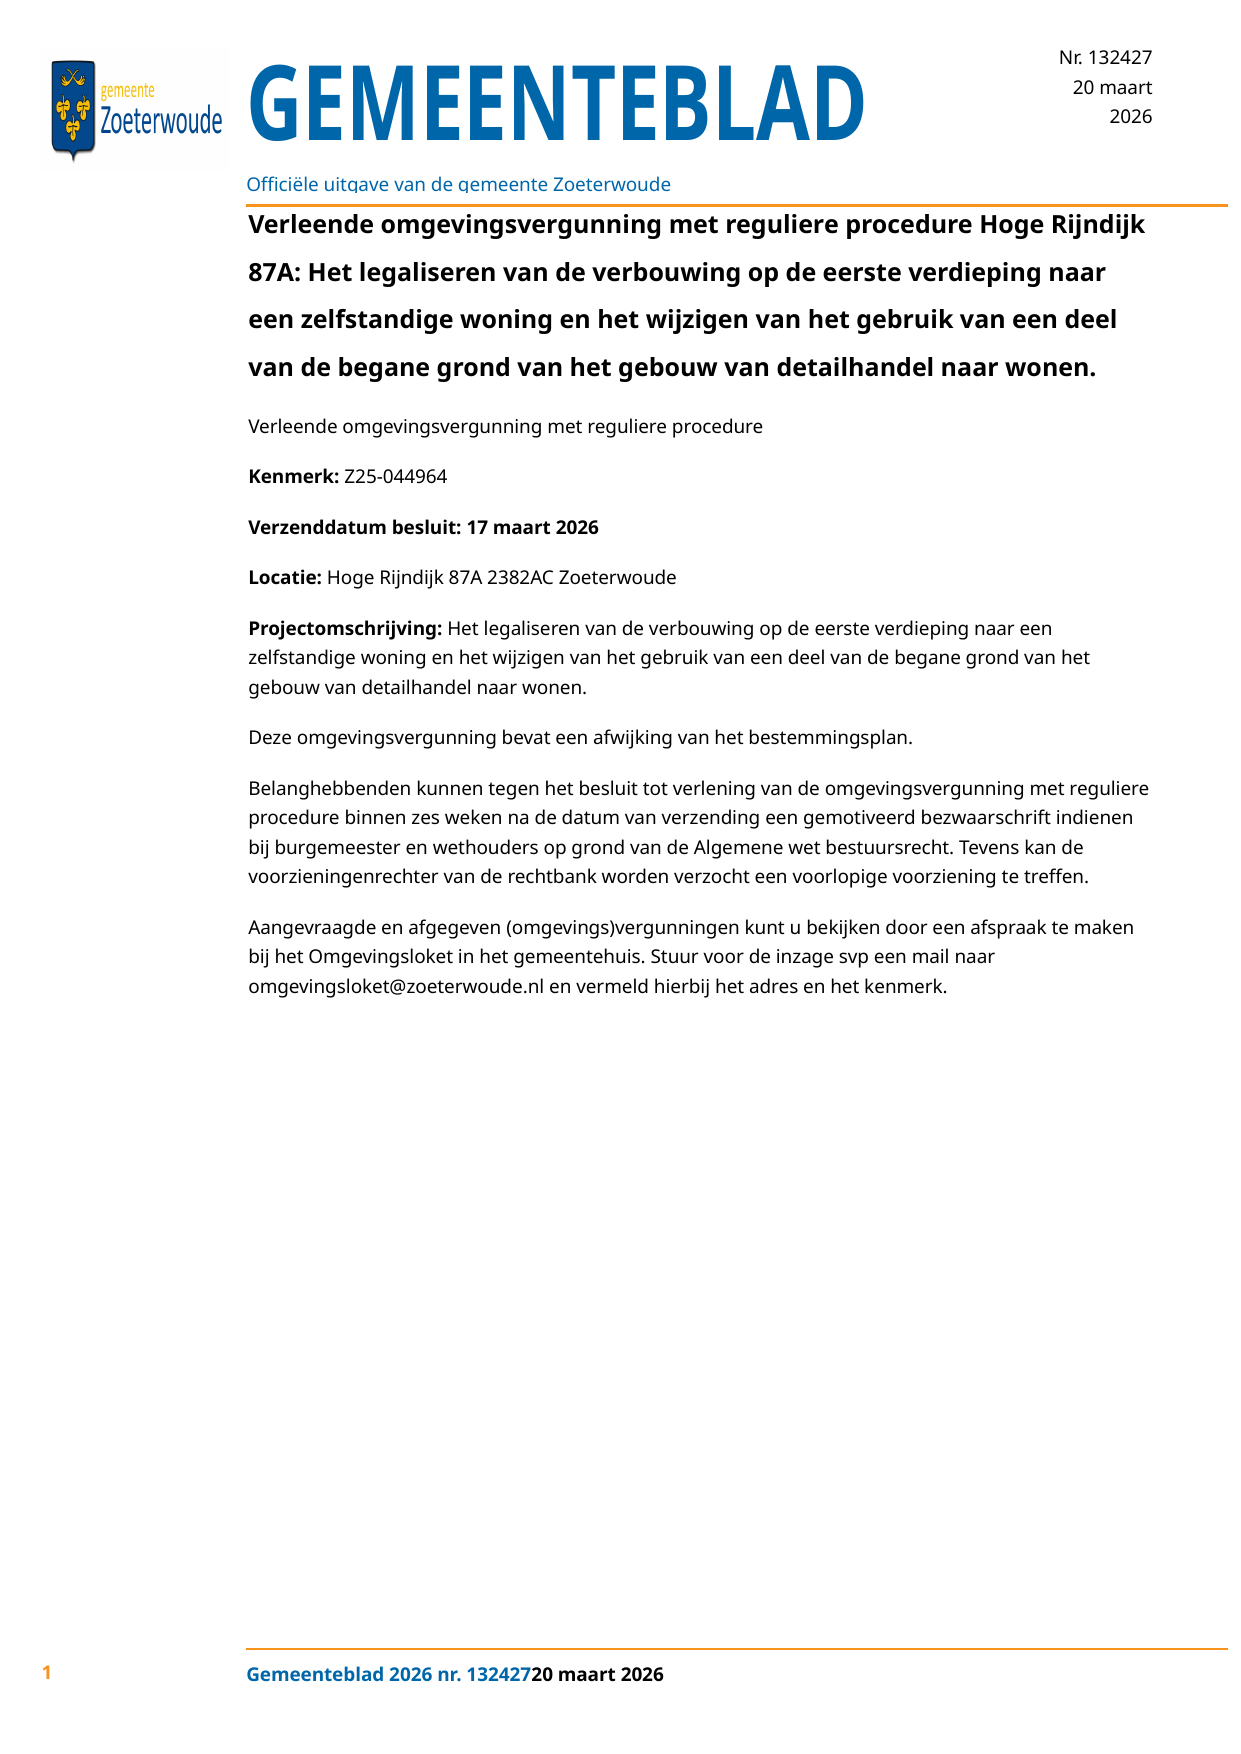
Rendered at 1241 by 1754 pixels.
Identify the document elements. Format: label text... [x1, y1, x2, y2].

text Verleende omgevingsvergunning met reguliere procedure [248, 413, 1152, 439]
text Locatie: Hoge Rijndijk 87A 2382AC Zoeterwoude [248, 564, 1152, 590]
text Projectomschrijving: Het legaliseren van de verbouwing op de eerste verdieping naar een zelfstandige woning en het wijzigen van het gebruik van een deel van de begane grond van het gebouw van detailhandel naar wonen. [248, 615, 1152, 700]
text Aangevraagde en afgegeven (omgevings)vergunningen kunt u bekijken door een afspraak te maken bij het Omgevingsloket in het gemeentehuis. Stuur voor de inzage svp een mail naar omgevingsloket@zoeterwoude.nl en vermeld hierbij het adres en het kenmerk. [248, 914, 1152, 999]
picture [41, 47, 231, 172]
text Deze omgevingsvergunning bevat een afwijking van het bestemmingsplan. [248, 724, 1152, 750]
text Belanghebbenden kunnen tegen het besluit tot verlening van de omgevingsvergunning met reguliere procedure binnen zes weken na de datum van verzending een gemotiveerd bezwaarschrift indienen bij burgemeester en wethouders op grond van de Algemene wet bestuursrecht. Tevens kan de voorzieningenrechter van de rechtbank worden verzocht een voorlopige voorziening te treffen. [248, 775, 1152, 889]
text Verzenddatum besluit: 17 maart 2026 [248, 514, 1152, 540]
text Verleende omgevingsvergunning met reguliere procedure Hoge Rijndijk 87A: Het legaliseren van de verbouwing op de eerste verdieping naar een zelfstandige woning en het wijzigen van het gebruik van een deel van de begane grond van het gebouw van detailhandel naar wonen. [248, 207, 1152, 384]
text Kenmerk: Z25-044964 [248, 463, 1152, 489]
